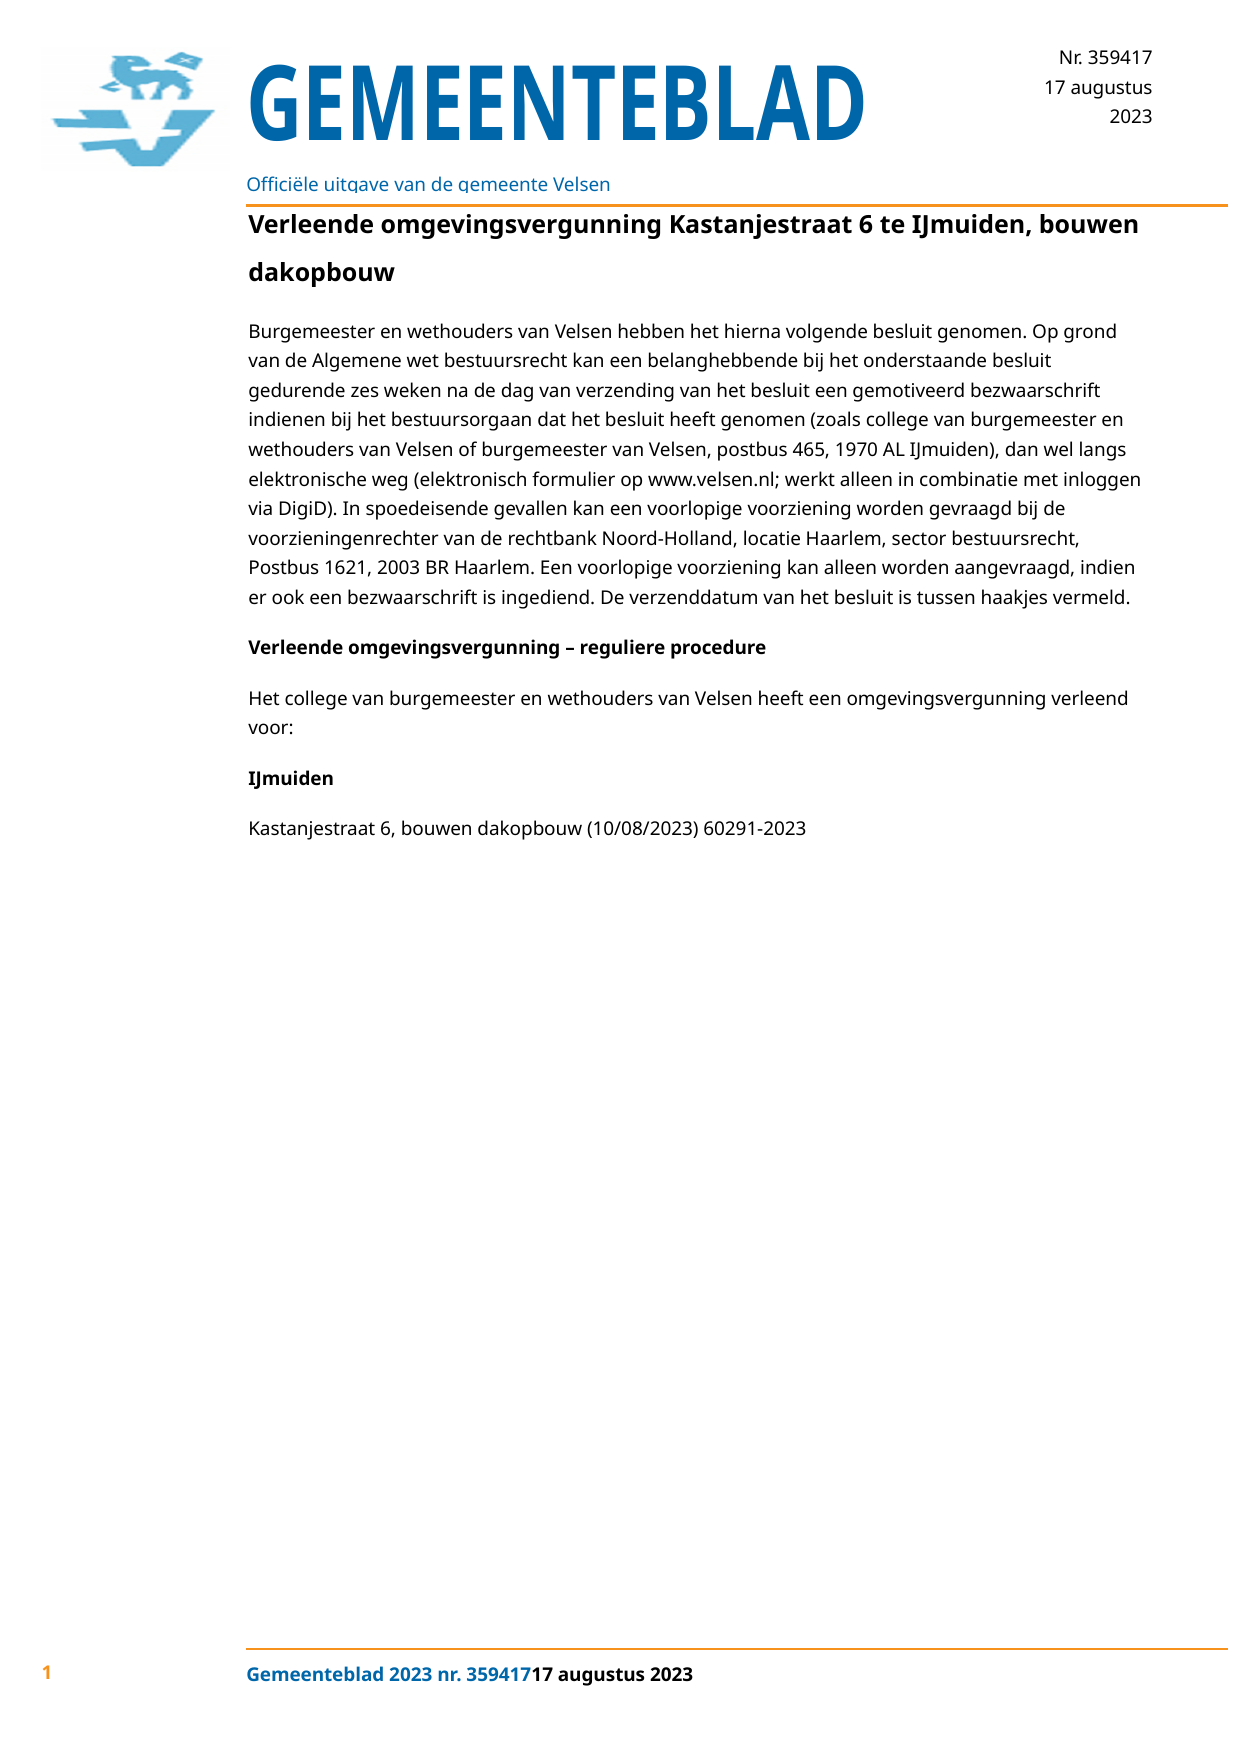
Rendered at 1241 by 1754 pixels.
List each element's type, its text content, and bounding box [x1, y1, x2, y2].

text Burgemeester en wethouders van Velsen hebben het hierna volgende besluit genomen. Op grond van de Algemene wet bestuursrecht kan een belanghebbende bij het onderstaande besluit gedurende zes weken na de dag van verzending van het besluit een gemotiveerd bezwaarschrift indienen bij het bestuursorgaan dat het besluit heeft genomen (zoals college van burgemeester en wethouders van Velsen of burgemeester van Velsen, postbus 465, 1970 AL IJmuiden), dan wel langs elektronische weg (elektronisch formulier op www.velsen.nl; werkt alleen in combinatie met inloggen via DigiD). In spoedeisende gevallen kan een voorlopige voorziening worden gevraagd bij de voorzieningenrechter van de rechtbank Noord-Holland, locatie Haarlem, sector bestuursrecht, Postbus 1621, 2003 BR Haarlem. Een voorlopige voorziening kan alleen worden aangevraagd, indien er ook een bezwaarschrift is ingediend. De verzenddatum van het besluit is tussen haakjes vermeld. [248, 318, 1152, 610]
text Kastanjestraat 6, bouwen dakopbouw (10/08/2023) 60291-2023 [248, 815, 1152, 841]
picture [41, 47, 231, 172]
text IJmuiden [248, 765, 1152, 791]
text Verleende omgevingsvergunning Kastanjestraat 6 te IJmuiden, bouwen dakopbouw [248, 207, 1152, 288]
text Verleende omgevingsvergunning – reguliere procedure [248, 634, 1152, 660]
text Het college van burgemeester en wethouders van Velsen heeft een omgevingsvergunning verleend voor: [248, 685, 1152, 740]
